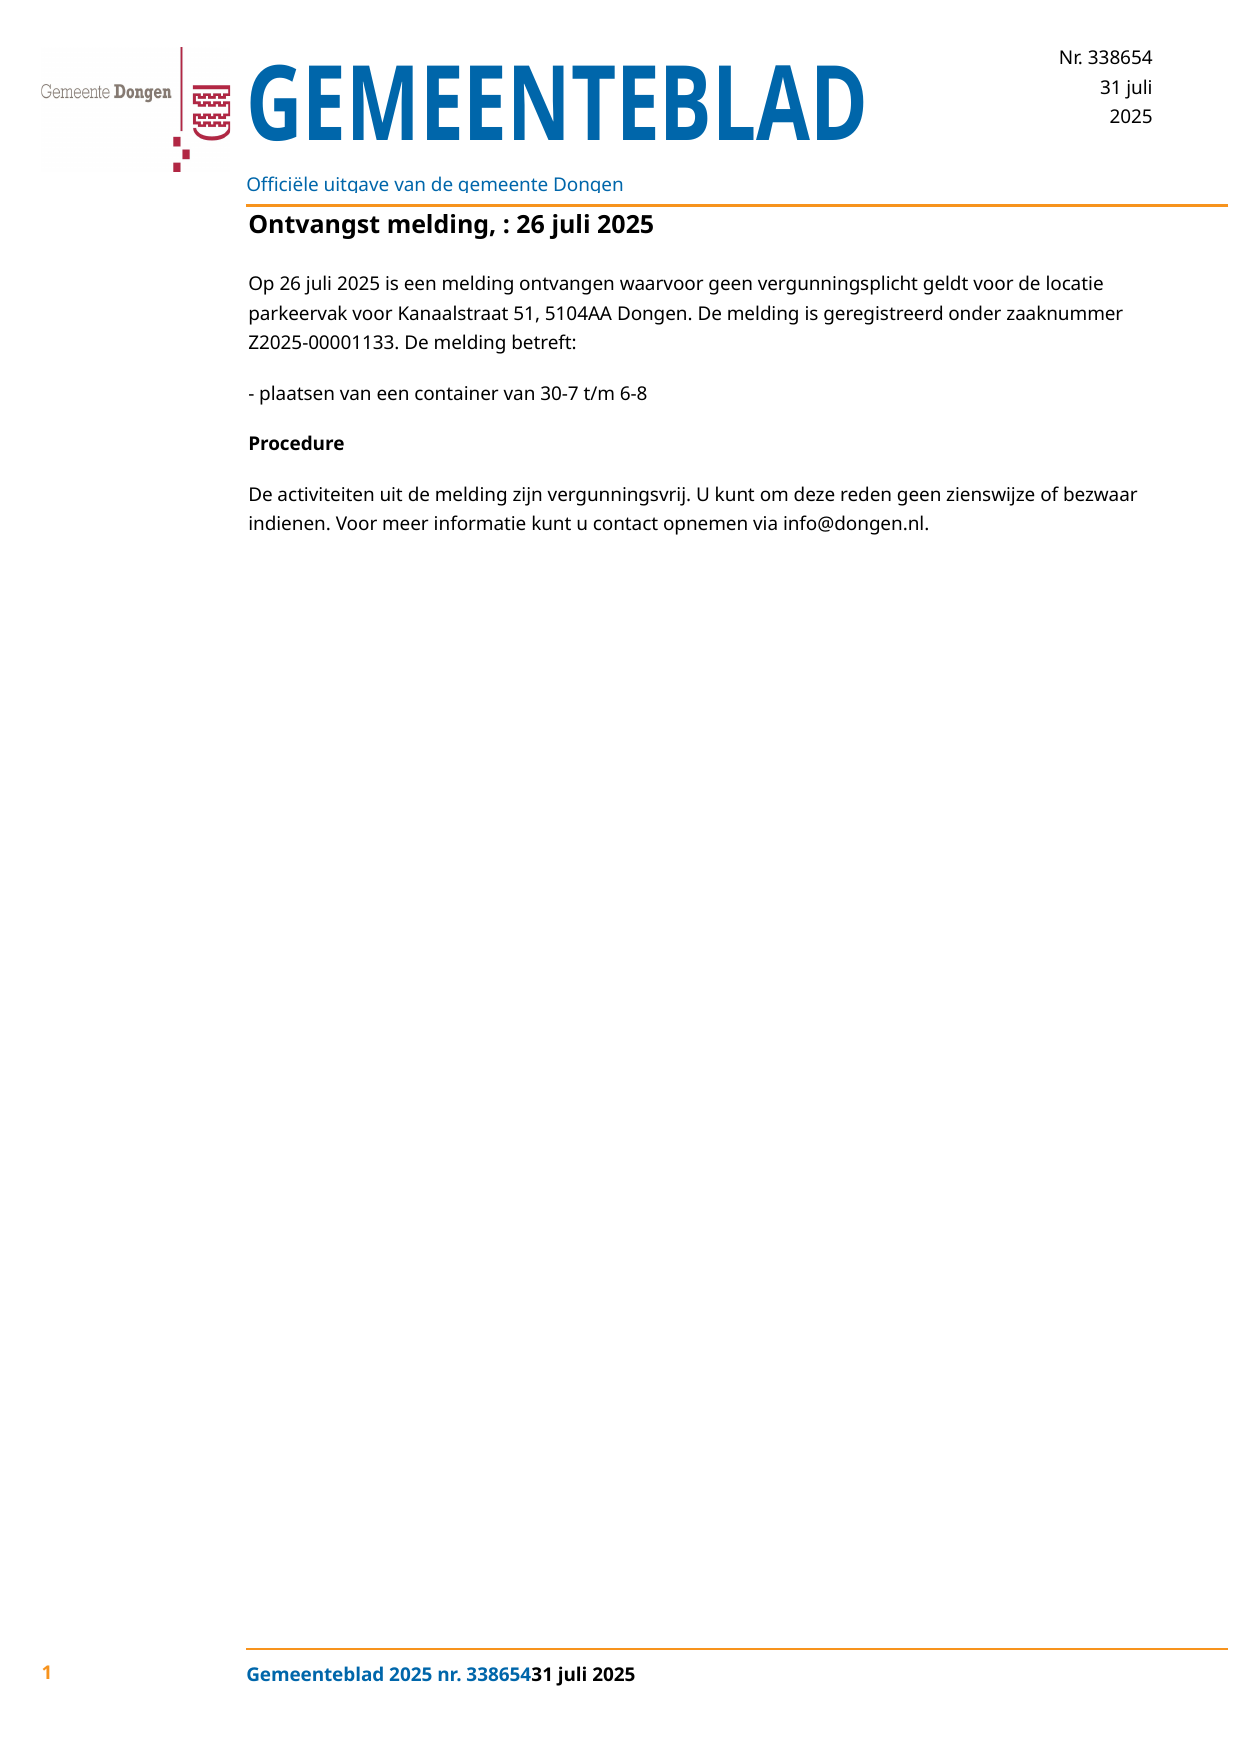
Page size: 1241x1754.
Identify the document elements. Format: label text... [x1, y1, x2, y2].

text Op 26 juli 2025 is een melding ontvangen waarvoor geen vergunningsplicht geldt voor de locatie parkeervak voor Kanaalstraat 51, 5104AA Dongen. De melding is geregistreerd onder zaaknummer Z2025-00001133. De melding betreft: [248, 270, 1152, 355]
text Ontvangst melding, : 26 juli 2025 [248, 207, 1152, 241]
text De activiteiten uit de melding zijn vergunningsvrij. U kunt om deze reden geen zienswijze of bezwaar indienen. Voor meer informatie kunt u contact opnemen via info@dongen.nl. [248, 481, 1152, 536]
text - plaatsen van een container van 30-7 t/m 6-8 [248, 380, 1152, 406]
picture [41, 47, 231, 172]
text Procedure [248, 430, 1152, 456]
